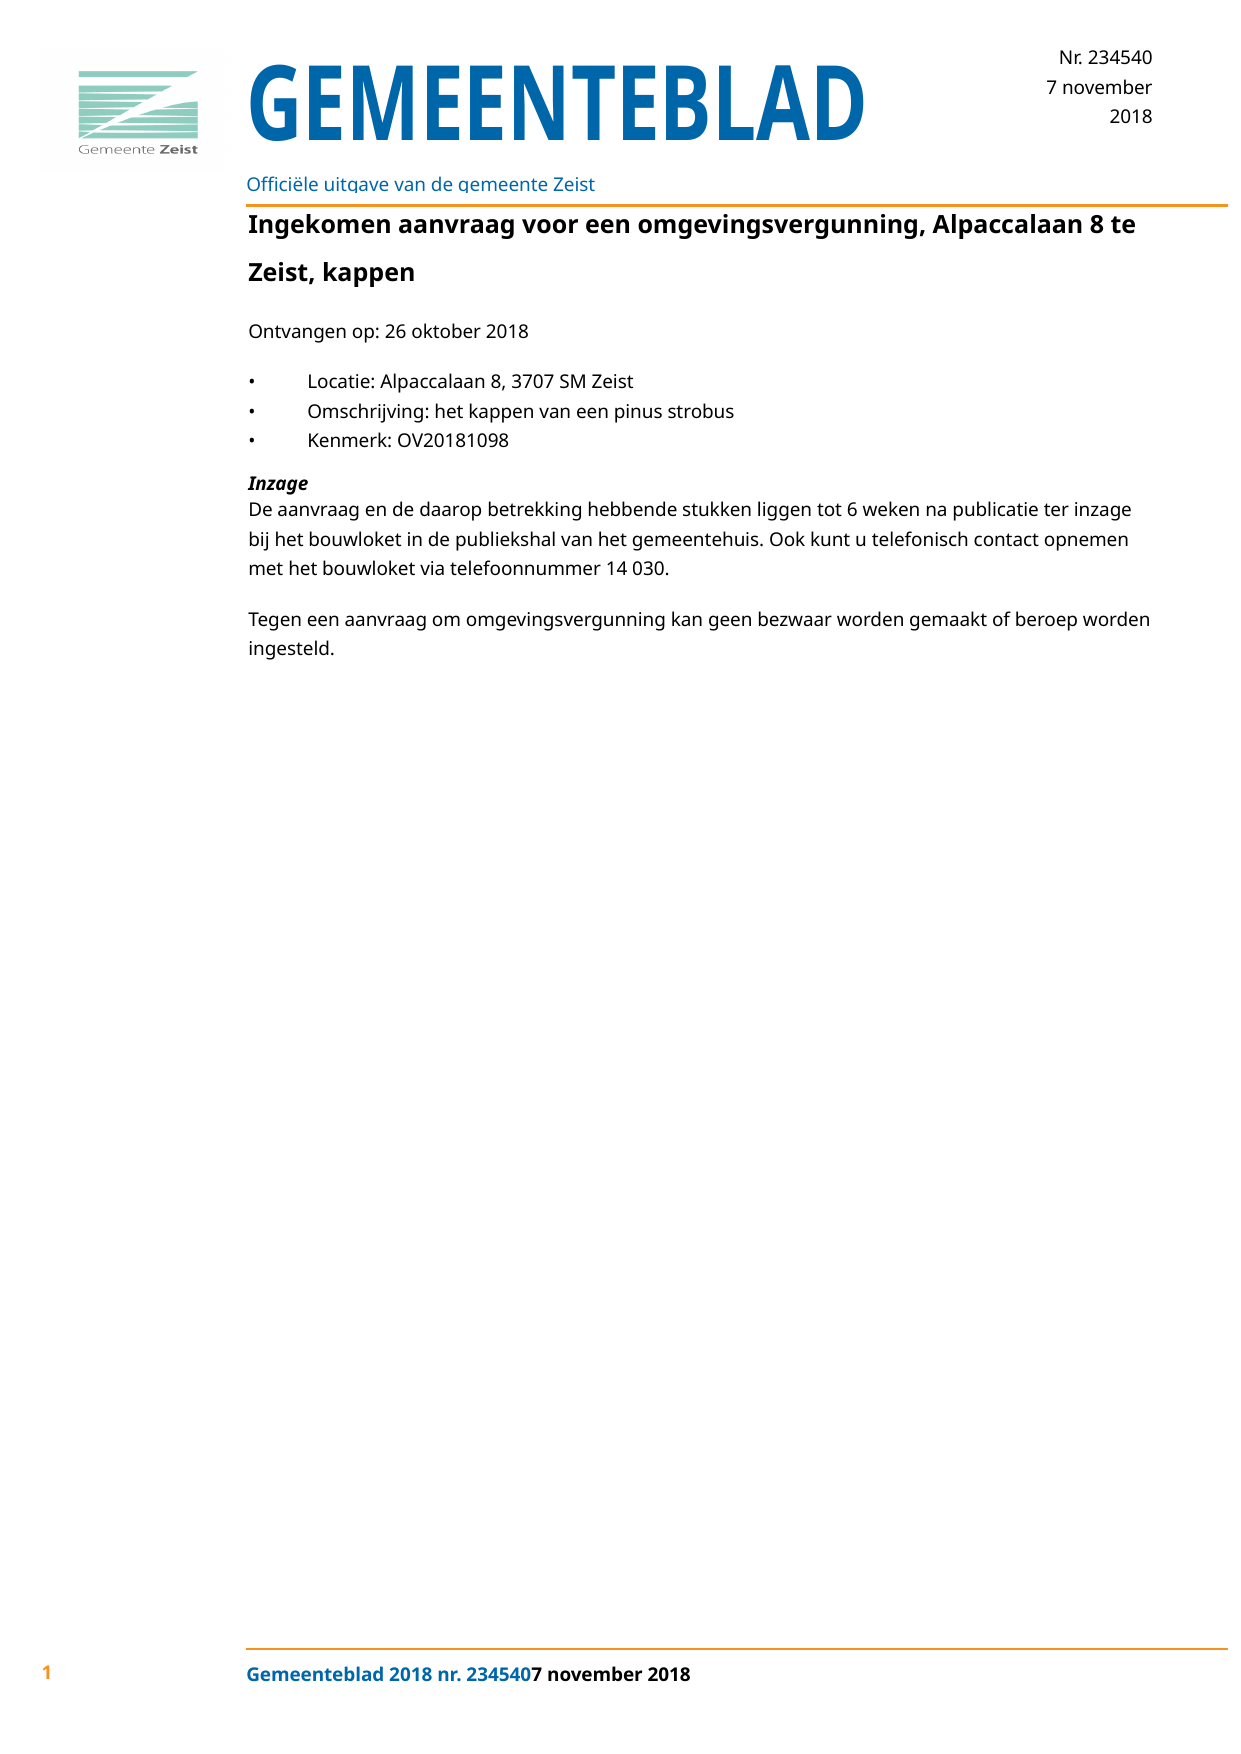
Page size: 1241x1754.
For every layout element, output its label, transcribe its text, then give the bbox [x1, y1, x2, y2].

text Inzage [248, 471, 1152, 496]
text Ingekomen aanvraag voor een omgevingsvergunning, Alpaccalaan 8 te Zeist, kappen [248, 207, 1152, 288]
list Kenmerk: OV20181098 [248, 427, 1152, 453]
text De aanvraag en de daarop betrekking hebbende stukken liggen tot 6 weken na publicatie ter inzage bij het bouwloket in de publiekshal van het gemeentehuis. Ook kunt u telefonisch contact opnemen met het bouwloket via telefoonnummer 14 030. [248, 496, 1152, 581]
list Locatie: Alpaccalaan 8, 3707 SM Zeist [248, 368, 1152, 394]
picture [41, 47, 231, 172]
text Ontvangen op: 26 oktober 2018 [248, 318, 1152, 344]
list Omschrijving: het kappen van een pinus strobus [248, 398, 1152, 424]
text Tegen een aanvraag om omgevingsvergunning kan geen bezwaar worden gemaakt of beroep worden ingesteld. [248, 606, 1152, 661]
